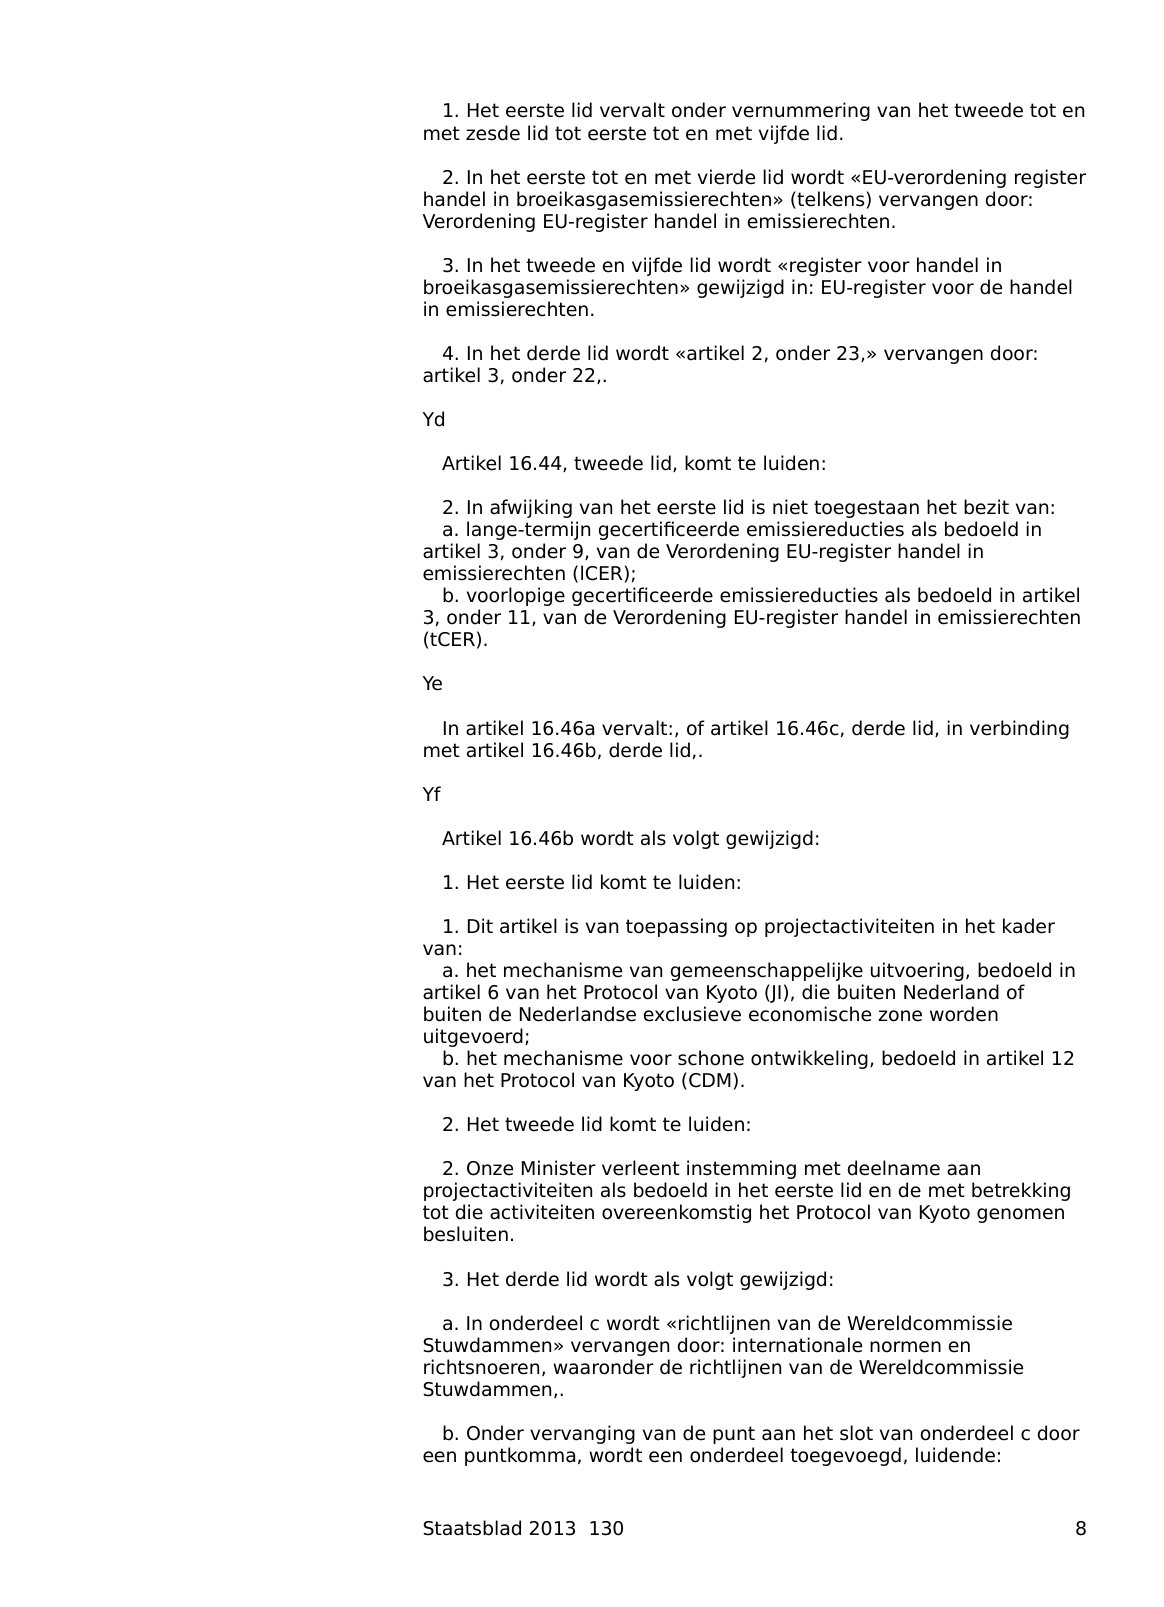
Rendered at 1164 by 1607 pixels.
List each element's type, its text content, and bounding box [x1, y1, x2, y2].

text Artikel 16.46b wordt als volgt gewijzigd: [422, 828, 1087, 850]
text b. Onder vervanging van de punt aan het slot van onderdeel c door een puntkomma, wordt een onderdeel toegevoegd, luidende: [422, 1423, 1087, 1467]
text a. het mechanisme van gemeenschappelijke uitvoering, bedoeld in artikel 6 van het Protocol van Kyoto (JI), die buiten Nederland of buiten de Nederlandse exclusieve economische zone worden uitgevoerd; [422, 960, 1087, 1048]
text 3. Het derde lid wordt als volgt gewijzigd: [422, 1268, 1087, 1290]
text b. het mechanisme voor schone ontwikkeling, bedoeld in artikel 12 van het Protocol van Kyoto (CDM). [422, 1048, 1087, 1092]
text In artikel 16.46a vervalt:, of artikel 16.46c, derde lid, in verbinding met artikel 16.46b, derde lid,. [422, 717, 1087, 761]
text 2. In het eerste tot en met vierde lid wordt «EU-verordening register handel in broeikasgasemissierechten» (telkens) vervangen door: Verordening EU-register handel in emissierechten. [422, 167, 1087, 232]
text 1. Dit artikel is van toepassing op projectactiviteiten in het kader van: [422, 916, 1087, 960]
text 1. Het eerste lid komt te luiden: [422, 872, 1087, 894]
text 2. Onze Minister verleent instemming met deelname aan projectactiviteiten als bedoeld in het eerste lid en de met betrekking tot die activiteiten overeenkomstig het Protocol van Kyoto genomen besluiten. [422, 1158, 1087, 1246]
text 2. In afwijking van het eerste lid is niet toegestaan het bezit van: [422, 497, 1087, 519]
text 3. In het tweede en vijfde lid wordt «register voor handel in broeikasgasemissierechten» gewijzigd in: EU-register voor de handel in emissierechten. [422, 255, 1087, 321]
text a. In onderdeel c wordt «richtlijnen van de Wereldcommissie Stuwdammen» vervangen door: internationale normen en richtsnoeren, waaronder de richtlijnen van de Wereldcommissie Stuwdammen,. [422, 1313, 1087, 1401]
text 1. Het eerste lid vervalt onder vernummering van het tweede tot en met zesde lid tot eerste tot en met vijfde lid. [422, 100, 1087, 144]
text Artikel 16.44, tweede lid, komt te luiden: [422, 453, 1087, 475]
text Yf [422, 784, 1087, 806]
text 2. Het tweede lid komt te luiden: [422, 1114, 1087, 1136]
text Ye [422, 673, 1087, 695]
text b. voorlopige gecertificeerde emissiereducties als bedoeld in artikel 3, onder 11, van de Verordening EU-register handel in emissierechten (tCER). [422, 585, 1087, 651]
text Yd [422, 409, 1087, 431]
text 4. In het derde lid wordt «artikel 2, onder 23,» vervangen door: artikel 3, onder 22,. [422, 343, 1087, 387]
text a. lange-termijn gecertificeerde emissiereducties als bedoeld in artikel 3, onder 9, van de Verordening EU-register handel in emissierechten (lCER); [422, 519, 1087, 585]
